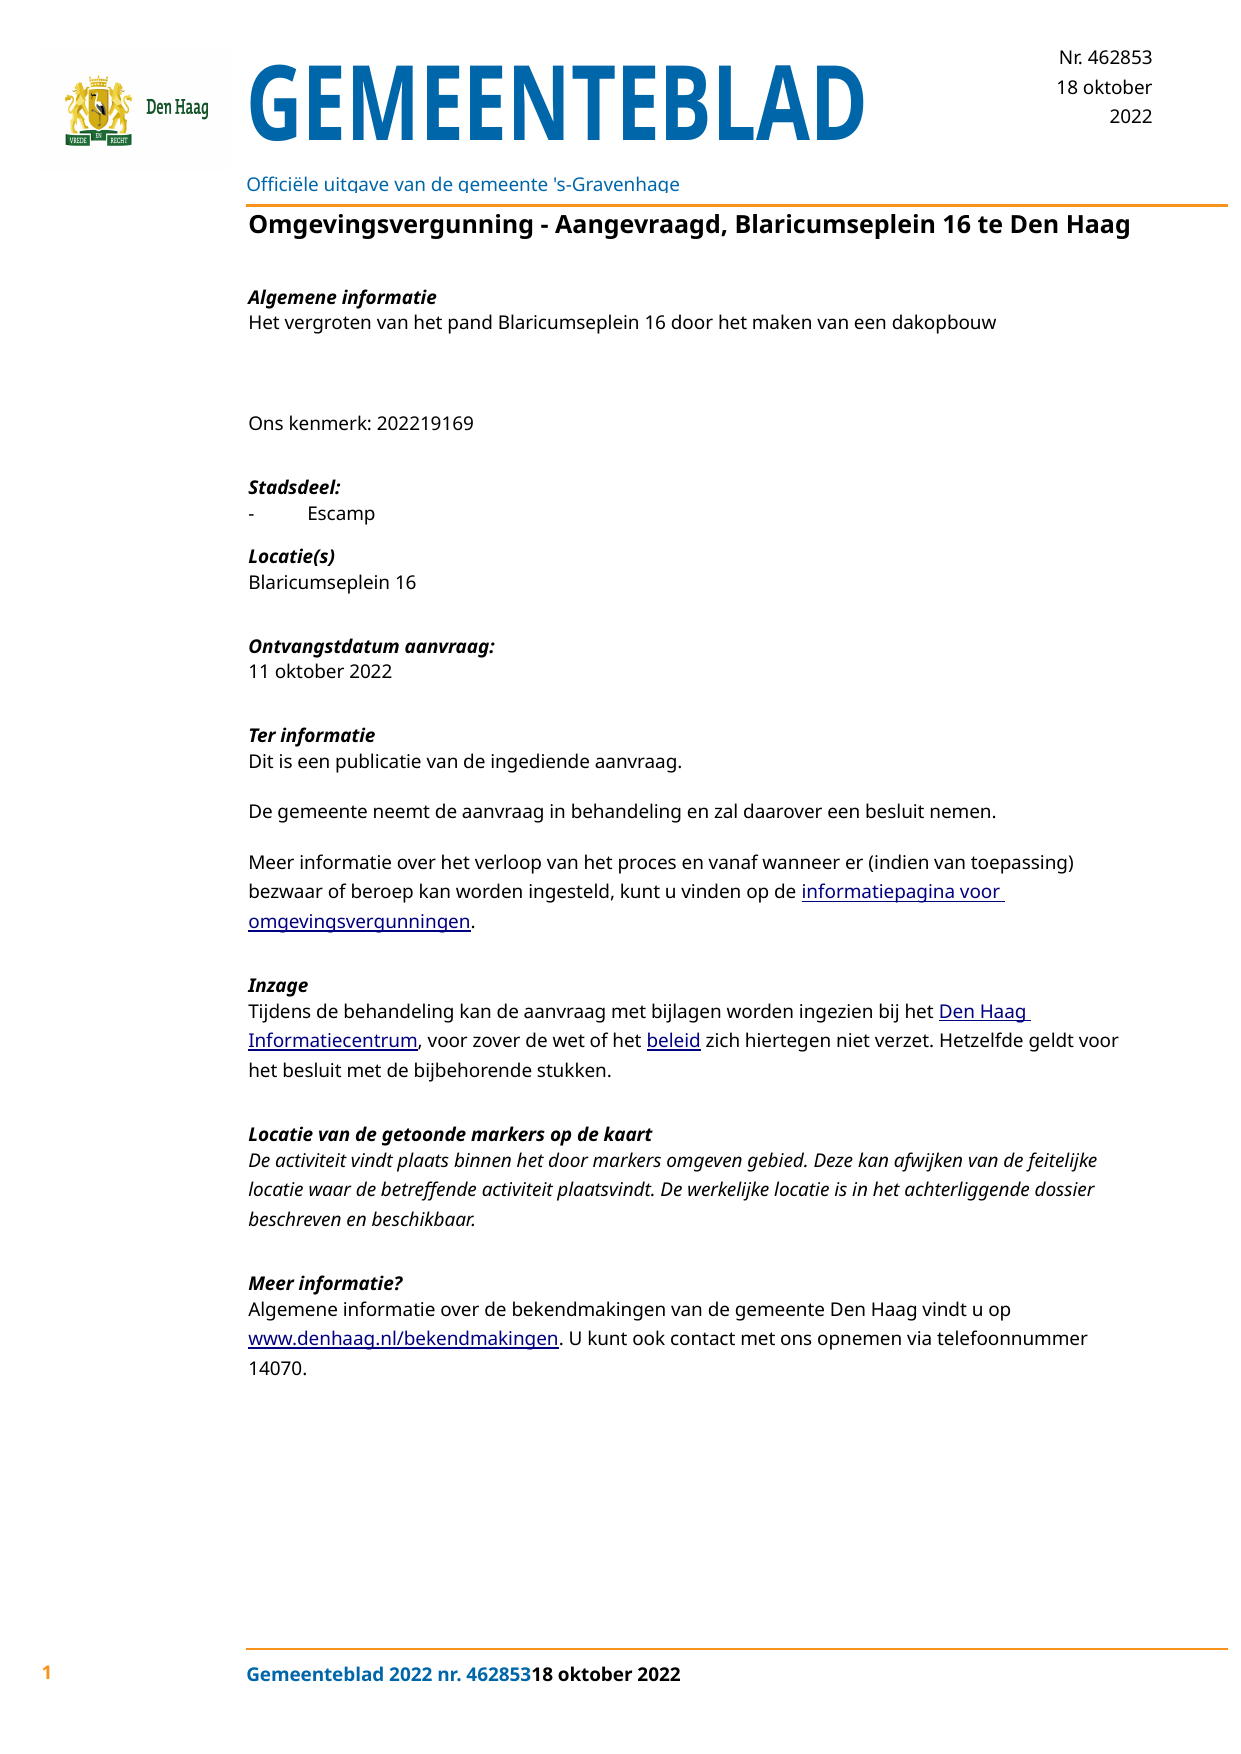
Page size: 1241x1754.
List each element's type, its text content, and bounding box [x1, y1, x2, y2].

text Meer informatie? [248, 1270, 1152, 1296]
text Locatie(s) [248, 543, 1152, 569]
picture [41, 47, 231, 172]
text Algemene informatie over de bekendmakingen van de gemeente Den Haag vindt u op www.denhaag.nl/bekendmakingen. U kunt ook contact met ons opnemen via telefoonnummer 14070. [248, 1296, 1152, 1381]
text Ontvangstdatum aanvraag: [248, 633, 1152, 659]
text Het vergroten van het pand Blaricumseplein 16 door het maken van een dakopbouw [248, 309, 1152, 335]
text Inzage [248, 972, 1152, 998]
text De gemeente neemt de aanvraag in behandeling en zal daarover een besluit nemen. [248, 799, 1152, 824]
text Blaricumseplein 16 [248, 569, 1152, 595]
text Algemene informatie [248, 284, 1152, 309]
text 11 oktober 2022 [248, 659, 1152, 684]
text Dit is een publicatie van de ingediende aanvraag. [248, 748, 1152, 774]
text Ons kenmerk: 202219169 [248, 410, 1152, 436]
text Ter informatie [248, 723, 1152, 748]
text Omgevingsvergunning - Aangevraagd, Blaricumseplein 16 te Den Haag [248, 207, 1152, 241]
text De activiteit vindt plaats binnen het door markers omgeven gebied. Deze kan afwijken van de feitelijke locatie waar de betreffende activiteit plaatsvindt. De werkelijke locatie is in het achterliggende dossier beschreven en beschikbaar. [248, 1147, 1152, 1232]
text Stadsdeel: [248, 474, 1152, 500]
text Meer informatie over het verloop van het proces en vanaf wanneer er (indien van toepassing) bezwaar of beroep kan worden ingesteld, kunt u vinden op de informatiepagina voor omgevingsvergunningen. [248, 849, 1152, 934]
text Tijdens de behandeling kan de aanvraag met bijlagen worden ingezien bij het Den Haag Informatiecentrum, voor zover de wet of het beleid zich hiertegen niet verzet. Hetzelfde geldt voor het besluit met de bijbehorende stukken. [248, 998, 1152, 1083]
list Escamp [248, 500, 1152, 526]
text Locatie van de getoonde markers op de kaart [248, 1121, 1152, 1147]
